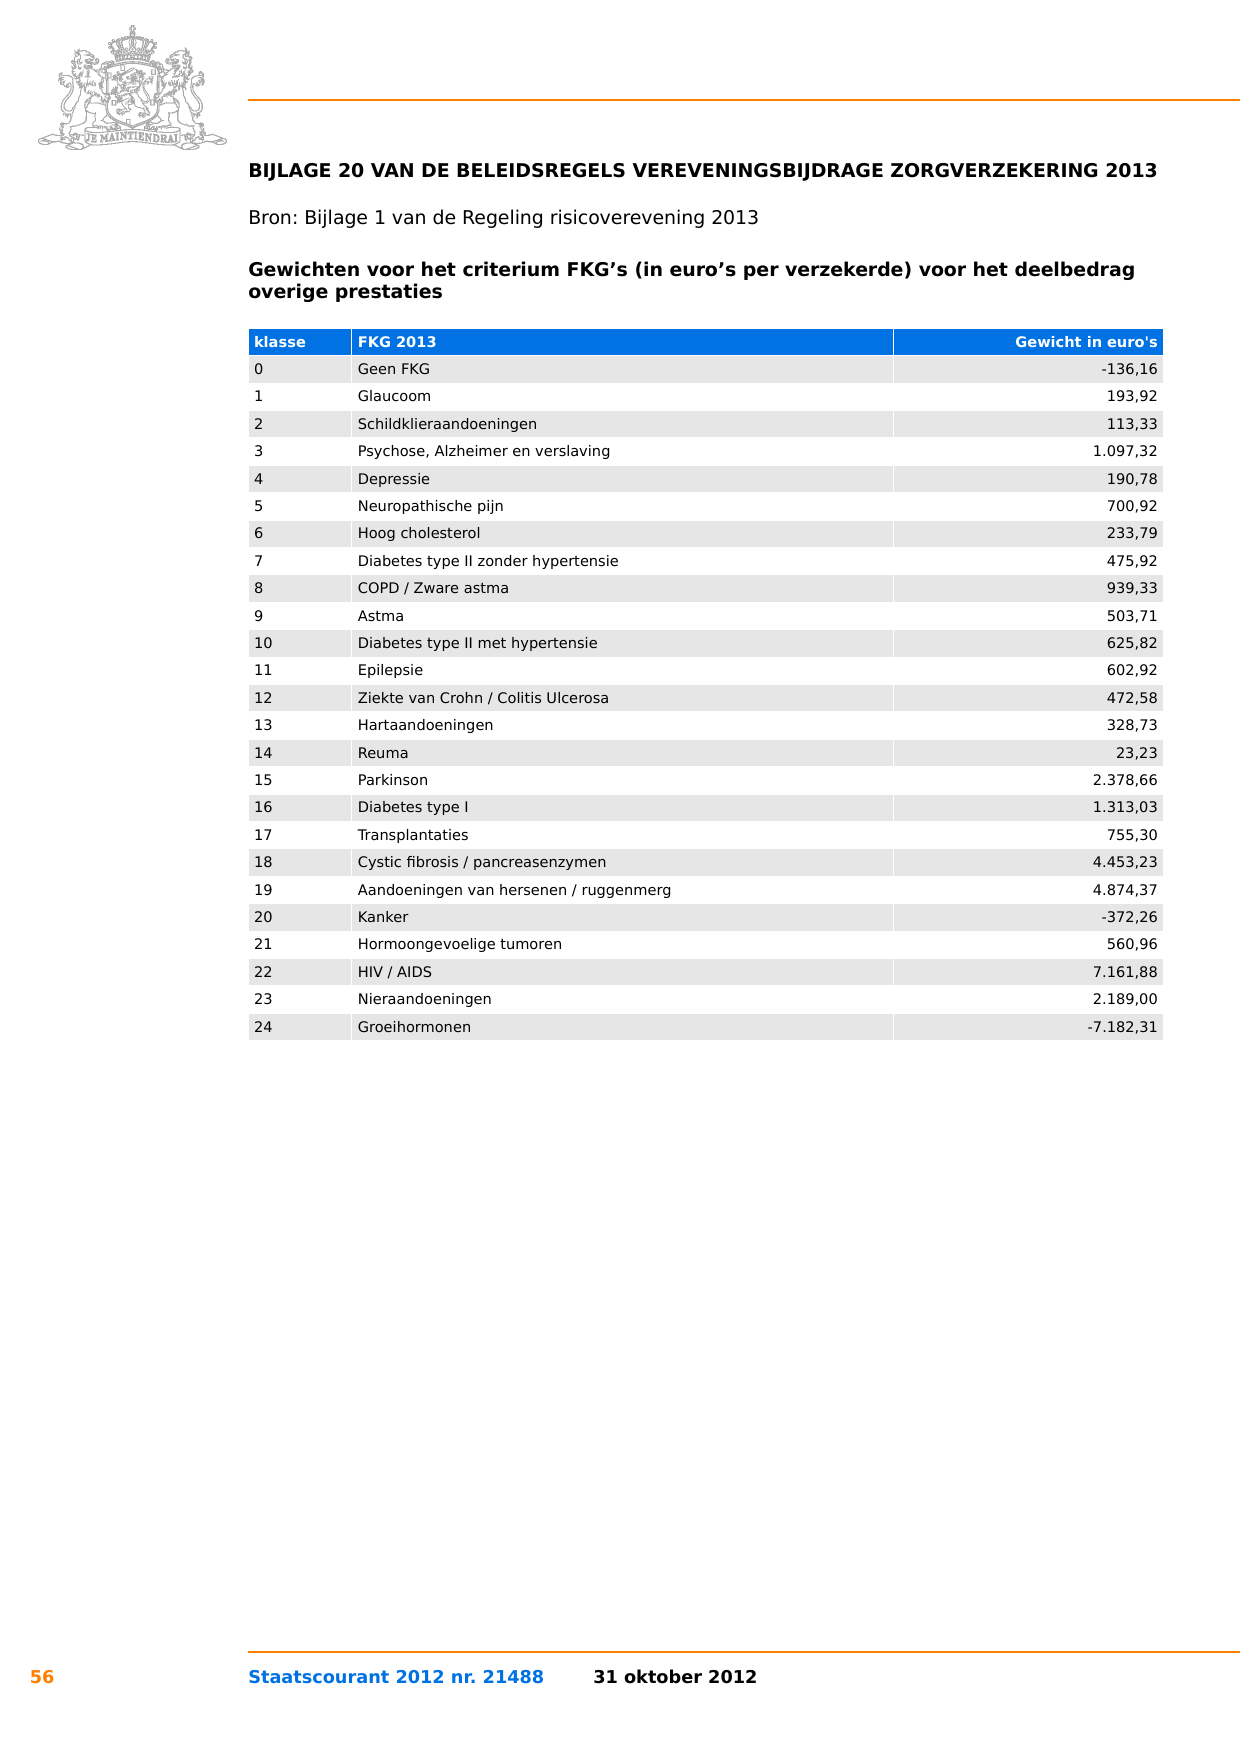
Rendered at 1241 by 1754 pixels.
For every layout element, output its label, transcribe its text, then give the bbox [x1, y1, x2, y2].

table_cell 22 [249, 959, 351, 985]
table_header klasse [249, 329, 351, 355]
table_cell 23,23 [894, 740, 1163, 766]
table_cell 939,33 [894, 575, 1163, 602]
table_cell 8 [249, 575, 351, 602]
table_cell HIV / AIDS [352, 959, 893, 985]
table_cell 755,30 [894, 822, 1163, 848]
table_cell 4 [249, 466, 351, 492]
picture [38, 25, 227, 150]
table_cell Parkinson [352, 767, 893, 793]
table_cell Transplantaties [352, 822, 893, 848]
table_cell Diabetes type II zonder hypertensie [352, 548, 893, 574]
table_cell 9 [249, 603, 351, 629]
table_cell Ziekte van Crohn / Colitis Ulcerosa [352, 685, 893, 711]
table_cell 1.313,03 [894, 795, 1163, 821]
table_cell 12 [249, 685, 351, 711]
table_header Gewicht in euro's [894, 329, 1163, 355]
table_cell 23 [249, 986, 351, 1013]
table_cell 2.189,00 [894, 986, 1163, 1013]
table_cell 11 [249, 658, 351, 684]
table_cell 625,82 [894, 630, 1163, 657]
text Bron: Bijlage 1 van de Regeling risicoverevening 2013 [248, 207, 1163, 229]
table_cell 0 [249, 356, 351, 383]
table_cell -7.182,31 [894, 1014, 1163, 1040]
table_cell 3 [249, 439, 351, 465]
subtitle Gewichten voor het criterium FKG’s (in euro’s per verzekerde) voor het deelbedrag overige prestaties [248, 259, 1163, 303]
table_cell 5 [249, 493, 351, 519]
table_cell 13 [249, 713, 351, 739]
table_cell 4.453,23 [894, 849, 1163, 876]
table_cell 7 [249, 548, 351, 574]
table_cell Nieraandoeningen [352, 986, 893, 1013]
table_cell 503,71 [894, 603, 1163, 629]
table_cell 18 [249, 849, 351, 876]
table_cell 472,58 [894, 685, 1163, 711]
table_cell 700,92 [894, 493, 1163, 519]
table_cell Depressie [352, 466, 893, 492]
table_cell 19 [249, 877, 351, 903]
table_cell 190,78 [894, 466, 1163, 492]
table_cell Diabetes type I [352, 795, 893, 821]
table_cell Hoog cholesterol [352, 521, 893, 547]
table_cell Psychose, Alzheimer en verslaving [352, 439, 893, 465]
subtitle BIJLAGE 20 VAN DE BELEIDSREGELS VEREVENINGSBIJDRAGE ZORGVERZEKERING 2013 [248, 160, 1163, 182]
table_cell 17 [249, 822, 351, 848]
table_cell 21 [249, 932, 351, 958]
table_cell Hartaandoeningen [352, 713, 893, 739]
table_cell 328,73 [894, 713, 1163, 739]
table_cell 233,79 [894, 521, 1163, 547]
table_cell COPD / Zware astma [352, 575, 893, 602]
table_cell 7.161,88 [894, 959, 1163, 985]
table_cell -372,26 [894, 904, 1163, 931]
table_cell Neuropathische pijn [352, 493, 893, 519]
table_cell 1.097,32 [894, 439, 1163, 465]
table_cell Schildklieraandoeningen [352, 411, 893, 437]
table_header FKG 2013 [352, 329, 893, 355]
table_cell 1 [249, 384, 351, 410]
table_cell 475,92 [894, 548, 1163, 574]
table_cell 15 [249, 767, 351, 793]
table_cell 2 [249, 411, 351, 437]
table_cell Epilepsie [352, 658, 893, 684]
table_cell 10 [249, 630, 351, 657]
table_cell 4.874,37 [894, 877, 1163, 903]
table_cell 113,33 [894, 411, 1163, 437]
table_cell Kanker [352, 904, 893, 931]
table_cell 24 [249, 1014, 351, 1040]
table_cell 2.378,66 [894, 767, 1163, 793]
table_cell 602,92 [894, 658, 1163, 684]
table_cell 193,92 [894, 384, 1163, 410]
table_cell Groeihormonen [352, 1014, 893, 1040]
table_cell Glaucoom [352, 384, 893, 410]
table_cell 6 [249, 521, 351, 547]
table_cell 20 [249, 904, 351, 931]
table_cell Reuma [352, 740, 893, 766]
table_cell Cystic fibrosis / pancreasenzymen [352, 849, 893, 876]
table_cell Diabetes type II met hypertensie [352, 630, 893, 657]
table_cell Hormoongevoelige tumoren [352, 932, 893, 958]
table_cell 560,96 [894, 932, 1163, 958]
table_cell -136,16 [894, 356, 1163, 383]
table_cell Geen FKG [352, 356, 893, 383]
table_cell Astma [352, 603, 893, 629]
table_cell 16 [249, 795, 351, 821]
table_cell 14 [249, 740, 351, 766]
table_cell Aandoeningen van hersenen / ruggenmerg [352, 877, 893, 903]
